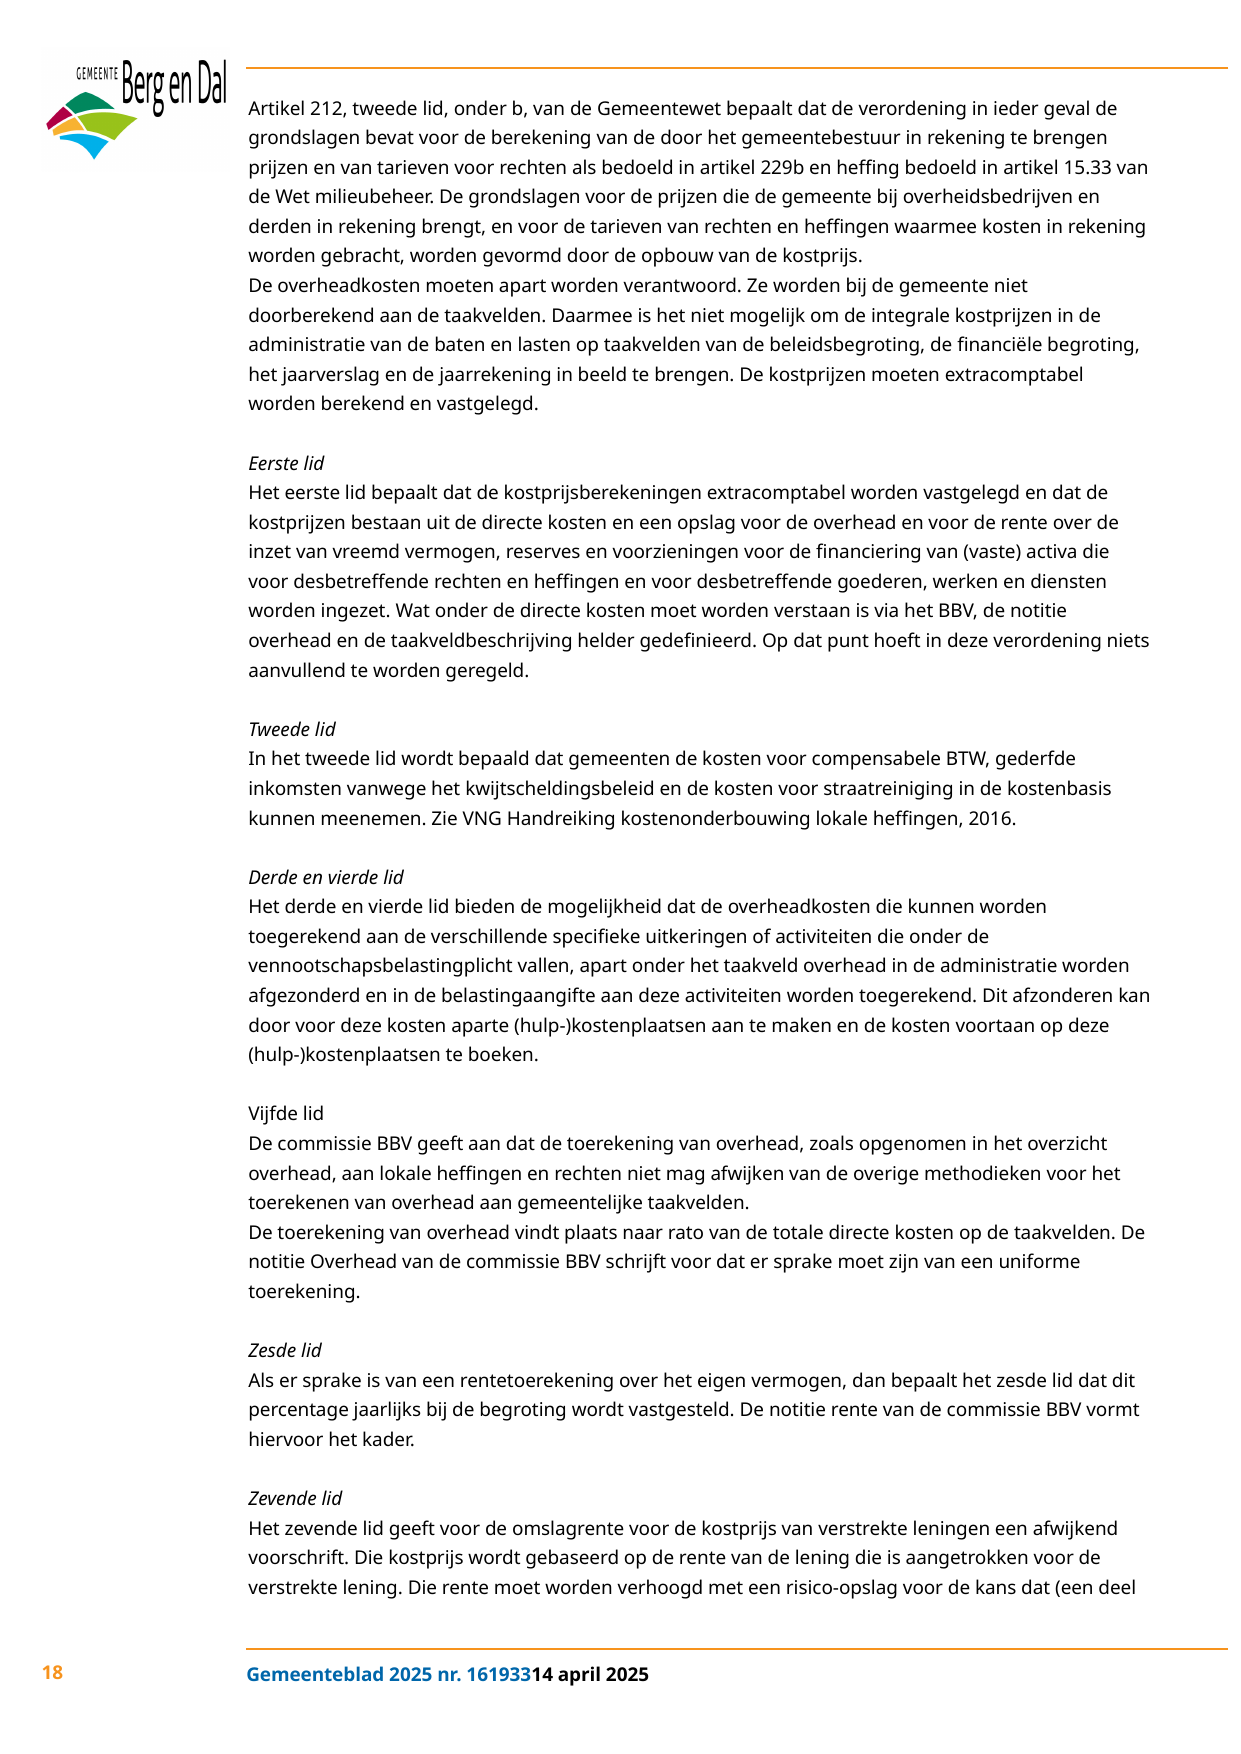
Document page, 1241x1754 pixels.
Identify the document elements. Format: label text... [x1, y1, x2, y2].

text In het tweede lid wordt bepaald dat gemeenten de kosten voor compensabele BTW, gederfde inkomsten vanwege het kwijtscheldingsbeleid en de kosten voor straatreiniging in de kostenbasis kunnen meenemen. Zie VNG Handreiking kostenonderbouwing lokale heffingen, 2016. [248, 746, 1152, 831]
text Vijfde lid [248, 1101, 1152, 1126]
text Het derde en vierde lid bieden de mogelijkheid dat de overheadkosten die kunnen worden toegerekend aan de verschillende specifieke uitkeringen of activiteiten die onder de vennootschapsbelastingplicht vallen, apart onder het taakveld overhead in de administratie worden afgezonderd en in de belastingaangifte aan deze activiteiten worden toegerekend. Dit afzonderen kan door voor deze kosten aparte (hulp-)kostenplaatsen aan te maken en de kosten voortaan op deze (hulp-)kostenplaatsen te boeken. [248, 893, 1152, 1067]
text Eerste lid [248, 450, 1152, 476]
text De commissie BBV geeft aan dat de toerekening van overhead, zoals opgenomen in het overzicht overhead, aan lokale heffingen en rechten niet mag afwijken van de overige methodieken voor het toerekenen van overhead aan gemeentelijke taakvelden. [248, 1130, 1152, 1215]
text De toerekening van overhead vindt plaats naar rato van de totale directe kosten op de taakvelden. De notitie Overhead van de commissie BBV schrijft voor dat er sprake moet zijn van een uniforme toerekening. [248, 1219, 1152, 1304]
text Als er sprake is van een rentetoerekening over het eigen vermogen, dan bepaalt het zesde lid dat dit percentage jaarlijks bij de begroting wordt vastgesteld. De notitie rente van de commissie BBV vormt hiervoor het kader. [248, 1367, 1152, 1452]
text Het eerste lid bepaalt dat de kostprijsberekeningen extracomptabel worden vastgelegd en dat de kostprijzen bestaan uit de directe kosten en een opslag voor de overhead en voor de rente over de inzet van vreemd vermogen, reserves en voorzieningen voor de financiering van (vaste) activa die voor desbetreffende rechten en heffingen en voor desbetreffende goederen, werken en diensten worden ingezet. Wat onder de directe kosten moet worden verstaan is via het BBV, de notitie overhead en de taakveldbeschrijving helder gedefinieerd. Op dat punt hoeft in deze verordening niets aanvullend te worden geregeld. [248, 479, 1152, 683]
text Zesde lid [248, 1337, 1152, 1363]
text Zevende lid [248, 1485, 1152, 1511]
picture [41, 47, 231, 172]
text Derde en vierde lid [248, 864, 1152, 890]
text De overheadkosten moeten apart worden verantwoord. Ze worden bij de gemeente niet doorberekend aan de taakvelden. Daarmee is het niet mogelijk om de integrale kostprijzen in de administratie van de baten en lasten op taakvelden van de beleidsbegroting, de financiële begroting, het jaarverslag en de jaarrekening in beeld te brengen. De kostprijzen moeten extracomptabel worden berekend en vastgelegd. [248, 272, 1152, 416]
text Artikel 212, tweede lid, onder b, van de Gemeentewet bepaalt dat de verordening in ieder geval de grondslagen bevat voor de berekening van de door het gemeentebestuur in rekening te brengen prijzen en van tarieven voor rechten als bedoeld in artikel 229b en heffing bedoeld in artikel 15.33 van de Wet milieubeheer. De grondslagen voor de prijzen die de gemeente bij overheidsbedrijven en derden in rekening brengt, en voor de tarieven van rechten en heffingen waarmee kosten in rekening worden gebracht, worden gevormd door de opbouw van de kostprijs. [248, 95, 1152, 268]
text Tweede lid [248, 716, 1152, 742]
text Het zevende lid geeft voor de omslagrente voor de kostprijs van verstrekte leningen een afwijkend voorschrift. Die kostprijs wordt gebaseerd op de rente van de lening die is aangetrokken voor de verstrekte lening. Die rente moet worden verhoogd met een risico-opslag voor de kans dat (een deel [248, 1515, 1152, 1600]
